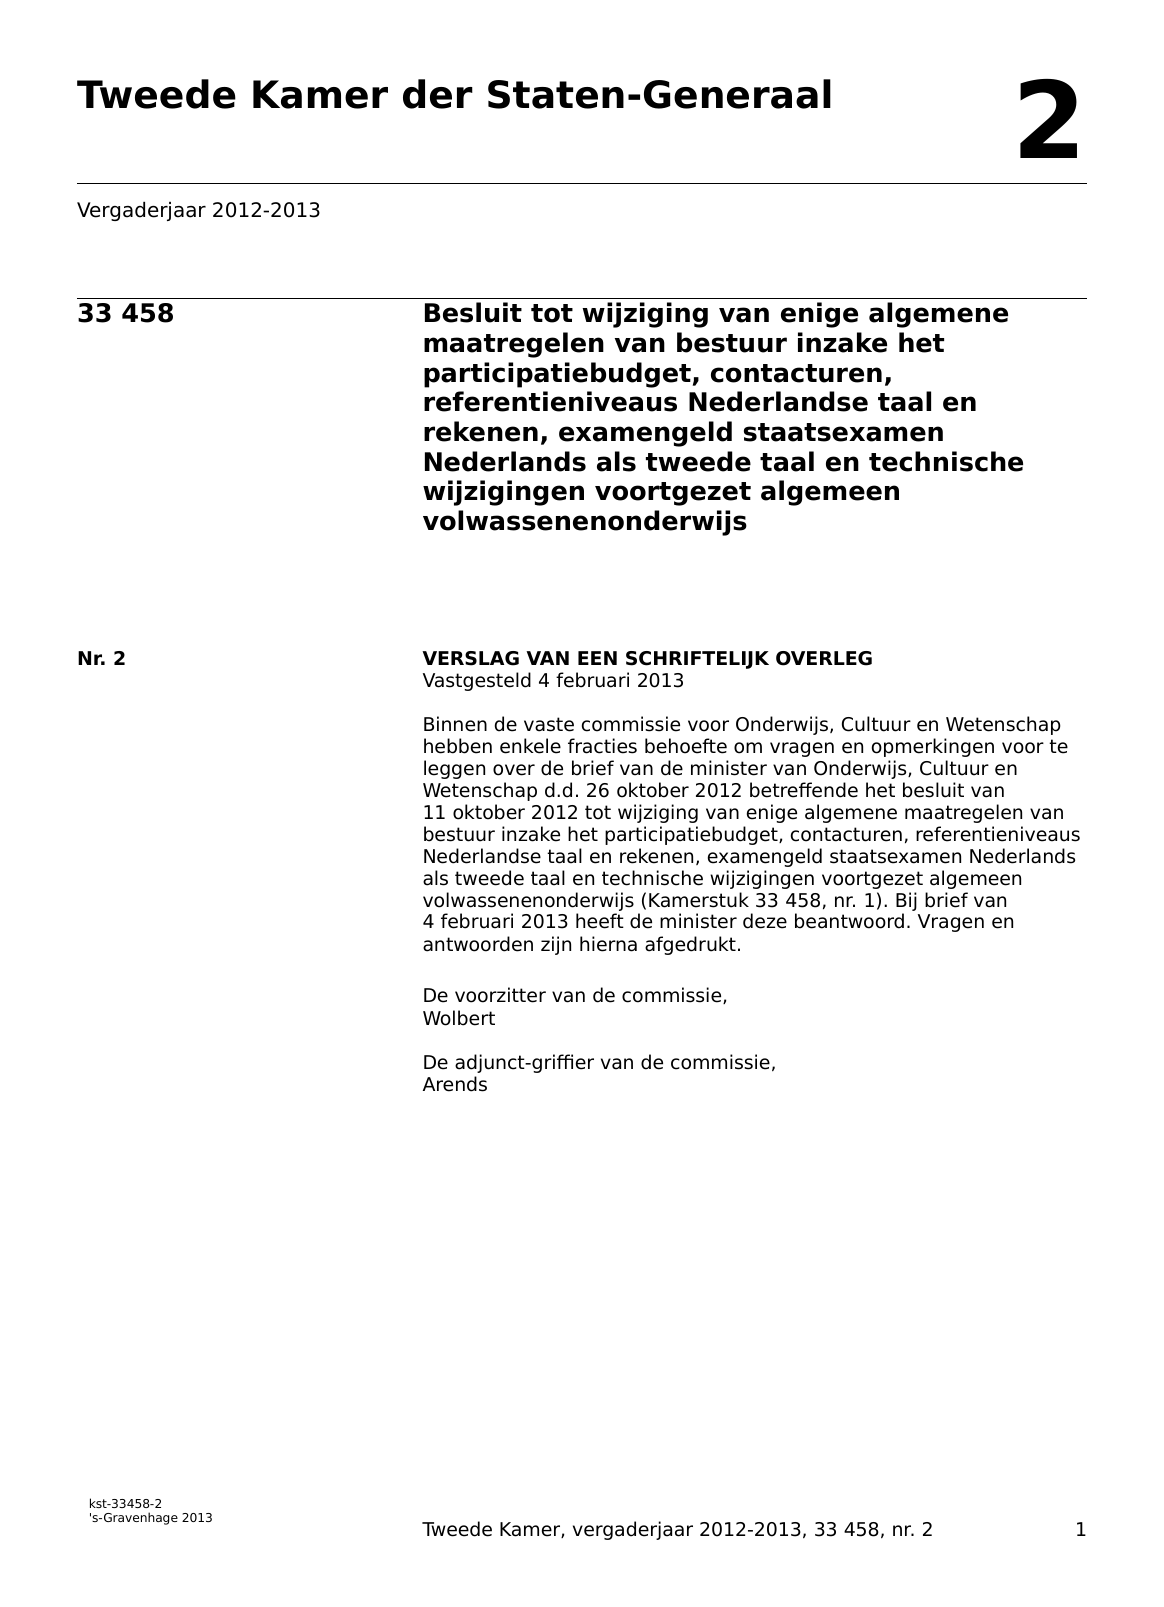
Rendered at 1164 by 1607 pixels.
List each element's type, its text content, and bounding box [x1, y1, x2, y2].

table_header 2 [886, 59, 1087, 183]
table_cell Vergaderjaar 2012-2013 [77, 184, 1087, 298]
text Binnen de vaste commissie voor Onderwijs, Cultuur en Wetenschap hebben enkele fracties behoefte om vragen en opmerkingen voor te leggen over de brief van de minister van Onderwijs, Cultuur en Wetenschap d.d. 26 oktober 2012 betreffende het besluit van 11 oktober 2012 tot wijziging van enige algemene maatregelen van bestuur inzake het participatiebudget, contacturen, referentieniveaus Nederlandse taal en rekenen, examengeld staatsexamen Nederlands als tweede taal en technische wijzigingen voortgezet algemeen volwassenenonderwijs (Kamerstuk 33 458, nr. 1). Bij brief van 4 februari 2013 heeft de minister deze beantwoord. Vragen en antwoorden zijn hierna afgedrukt. [422, 714, 1087, 955]
subtitle Nr. 2 VERSLAG VAN EEN SCHRIFTELIJK OVERLEG [77, 647, 1087, 669]
subtitle 33 458 Besluit tot wijziging van enige algemene maatregelen van bestuur inzake het participatiebudget, contacturen, referentieniveaus Nederlandse taal en rekenen, examengeld staatsexamen Nederlands als tweede taal en technische wijzigingen voortgezet algemeen volwassenenonderwijs [77, 299, 1087, 536]
text De voorzitter van de commissie, Wolbert [422, 985, 1087, 1029]
text kst-33458-2 [88, 1497, 323, 1511]
text De adjunct-griffier van de commissie, Arends [422, 1052, 1087, 1096]
table_header Tweede Kamer der Staten-Generaal [77, 59, 886, 183]
text Vastgesteld 4 februari 2013 [422, 669, 1087, 691]
text 's-Gravenhage 2013 [88, 1511, 323, 1525]
